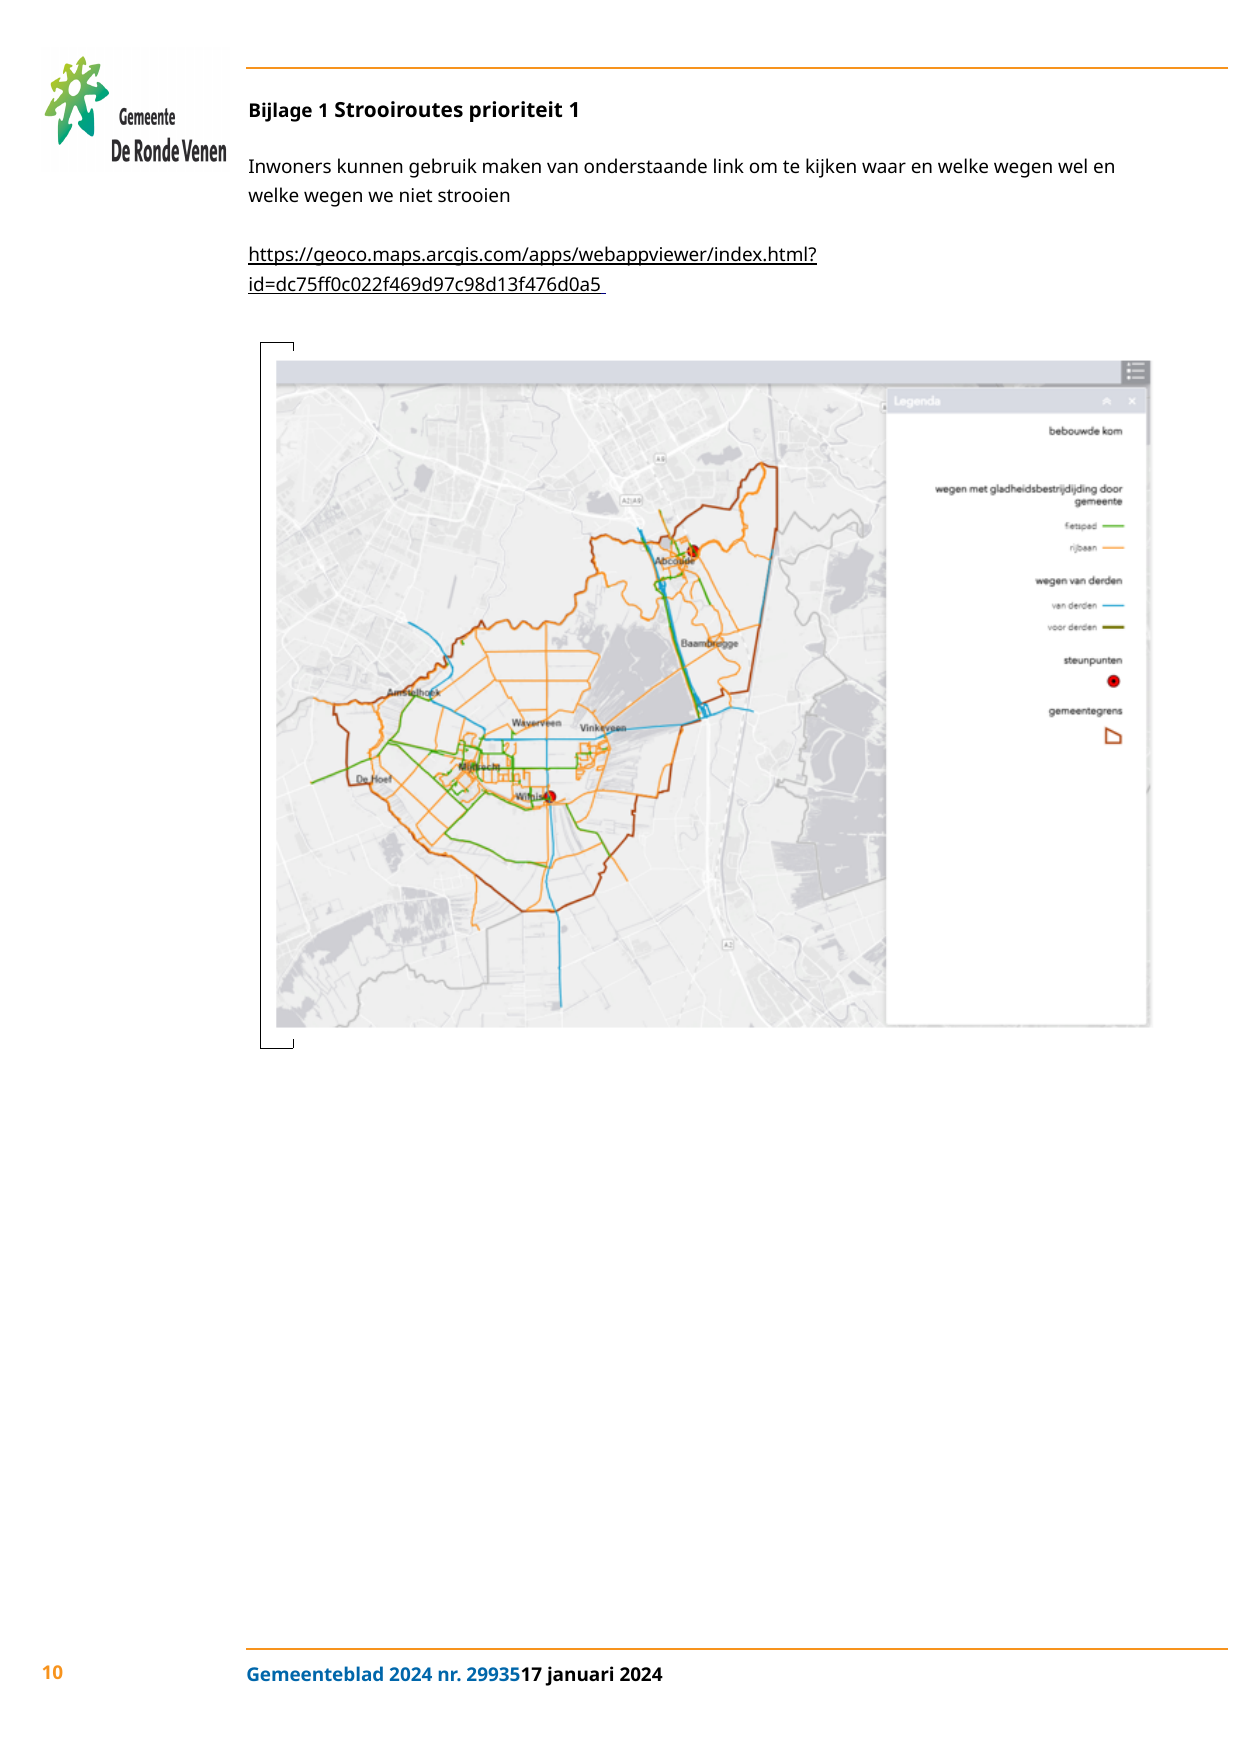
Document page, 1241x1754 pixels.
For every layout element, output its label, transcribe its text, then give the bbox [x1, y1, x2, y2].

text Bijlage 1 Strooiroutes prioriteit 1 [248, 95, 1152, 123]
text Inwoners kunnen gebruik maken van onderstaande link om te kijken waar en welke wegen wel en welke wegen we niet strooien [248, 153, 1152, 208]
picture [41, 47, 231, 172]
text https://geoco.maps.arcgis.com/apps/webappviewer/index.html?id=dc75ff0c022f469d97c98d13f476d0a5 [248, 242, 1152, 297]
picture [268, 351, 1173, 1039]
